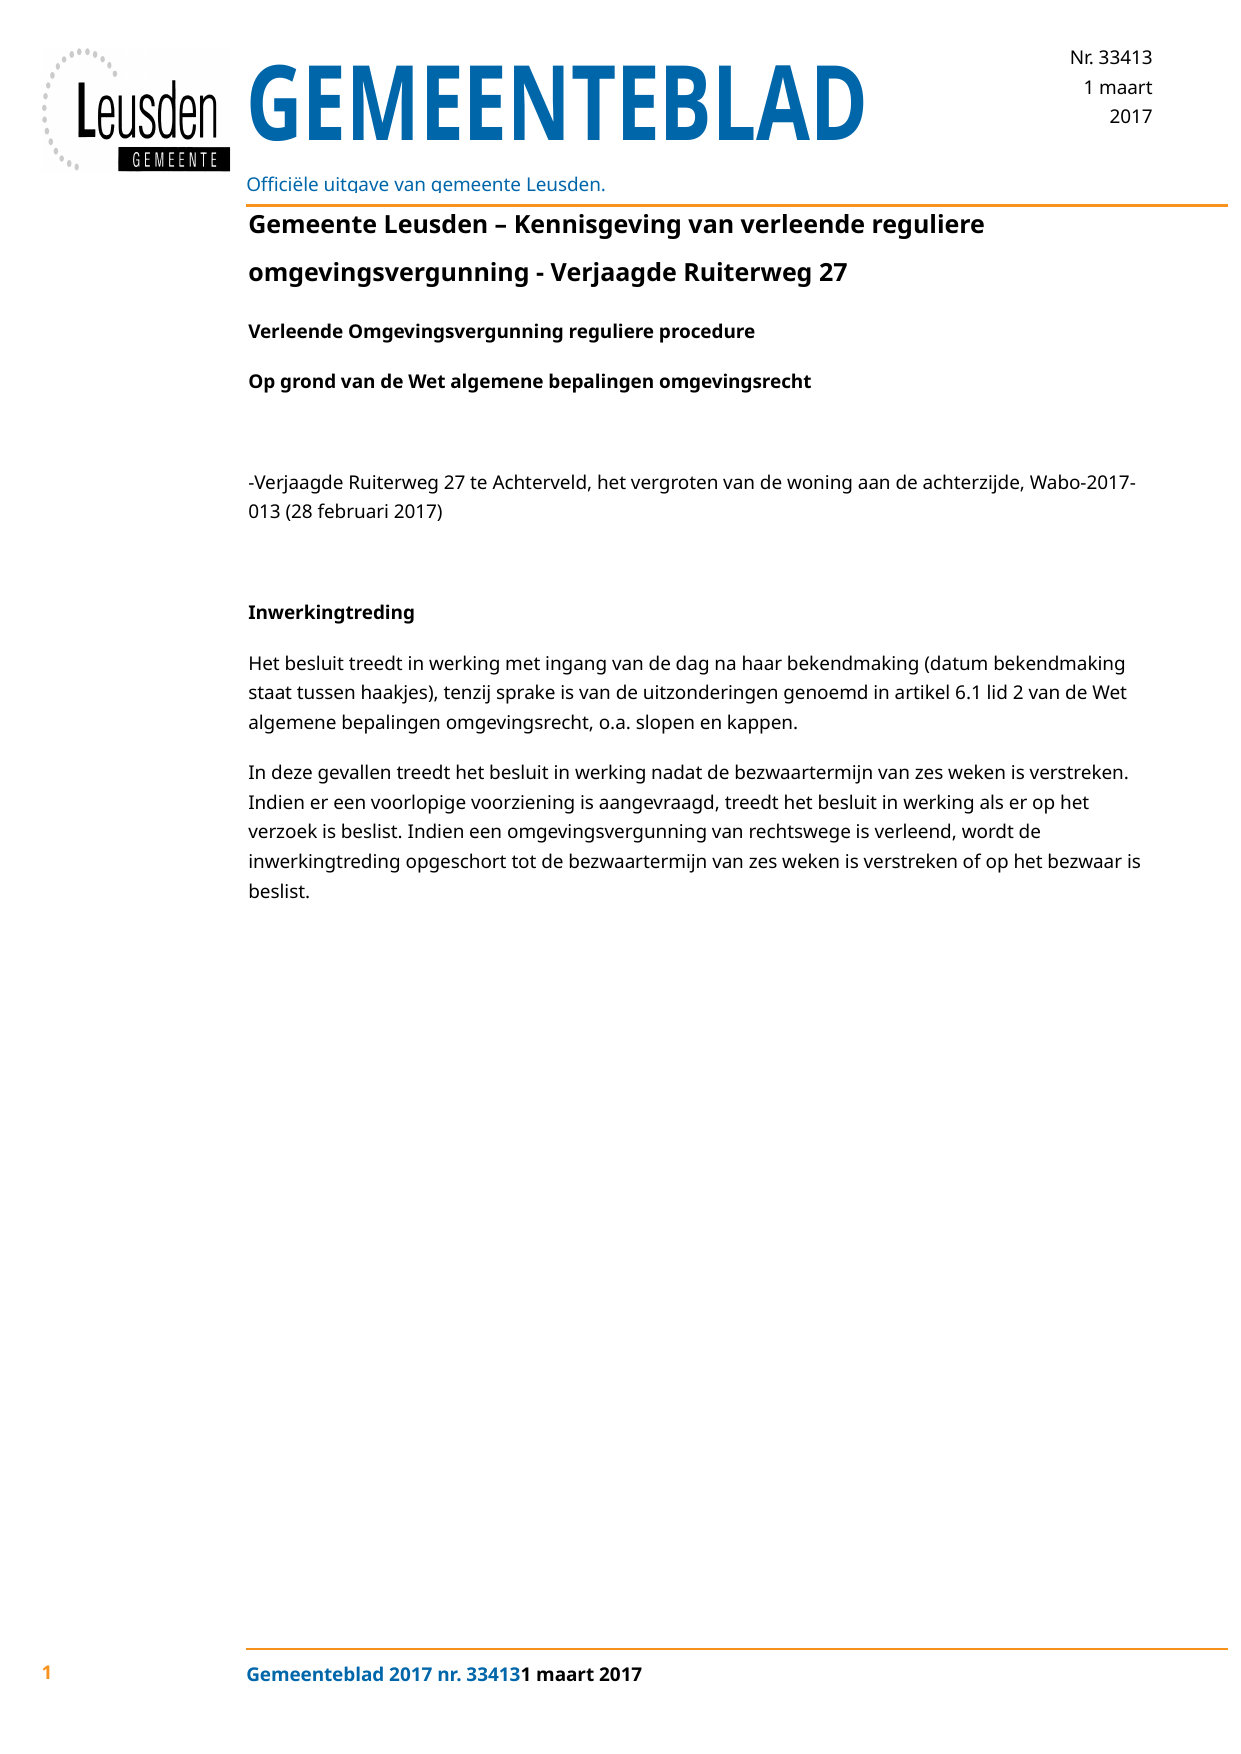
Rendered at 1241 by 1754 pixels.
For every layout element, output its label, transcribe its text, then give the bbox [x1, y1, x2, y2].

text -Verjaagde Ruiterweg 27 te Achterveld, het vergroten van de woning aan de achterzijde, Wabo-2017-013 (28 februari 2017) [248, 469, 1152, 524]
text In deze gevallen treedt het besluit in werking nadat de bezwaartermijn van zes weken is verstreken. Indien er een voorlopige voorziening is aangevraagd, treedt het besluit in werking als er op het verzoek is beslist. Indien een omgevingsvergunning van rechtswege is verleend, wordt de inwerkingtreding opgeschort tot de bezwaartermijn van zes weken is verstreken of op het bezwaar is beslist. [248, 759, 1152, 904]
text Verleende Omgevingsvergunning reguliere procedure [248, 318, 1152, 344]
picture [41, 47, 231, 172]
text Gemeente Leusden – Kennisgeving van verleende reguliere omgevingsvergunning - Verjaagde Ruiterweg 27 [248, 207, 1152, 288]
text Het besluit treedt in werking met ingang van de dag na haar bekendmaking (datum bekendmaking staat tussen haakjes), tenzij sprake is van de uitzonderingen genoemd in artikel 6.1 lid 2 van de Wet algemene bepalingen omgevingsrecht, o.a. slopen en kappen. [248, 650, 1152, 735]
text Inwerkingtreding [248, 599, 1152, 625]
text Op grond van de Wet algemene bepalingen omgevingsrecht [248, 368, 1152, 394]
